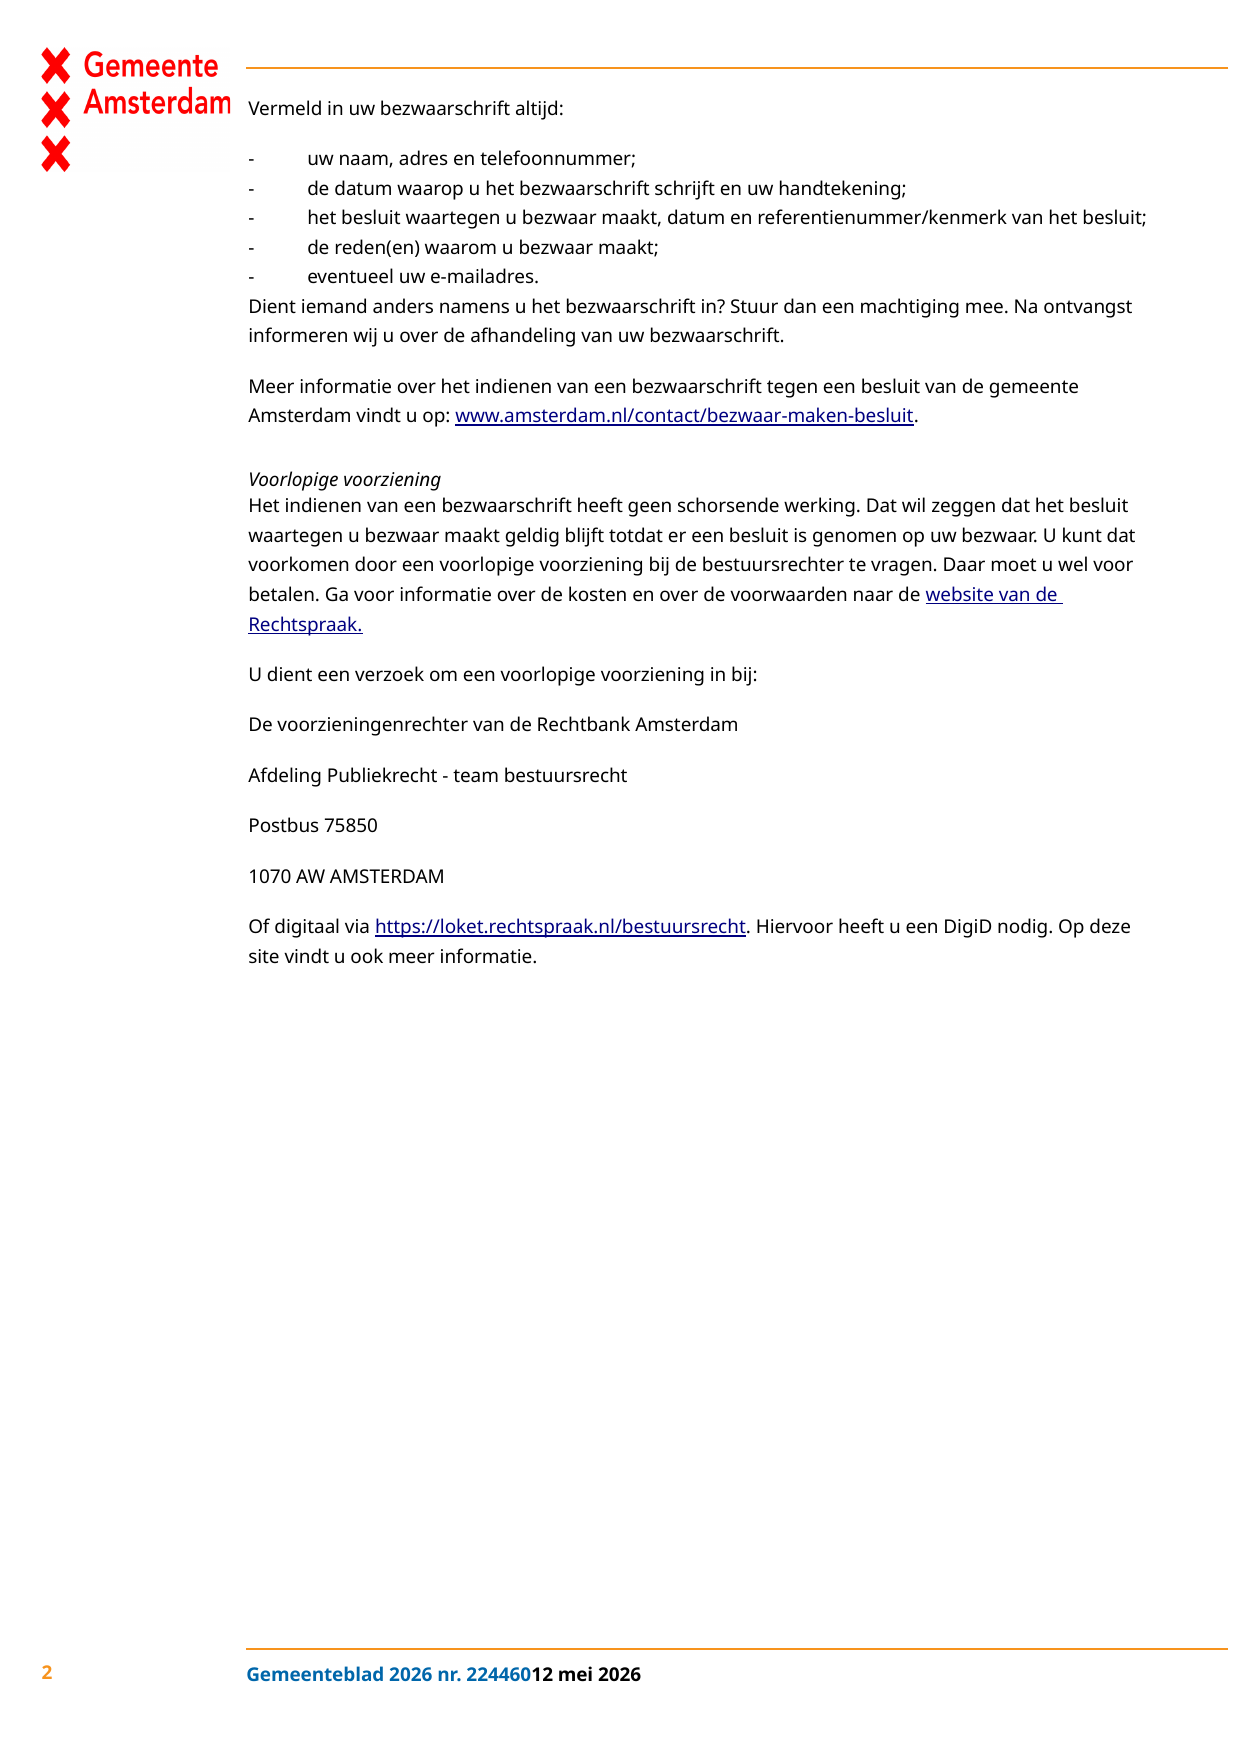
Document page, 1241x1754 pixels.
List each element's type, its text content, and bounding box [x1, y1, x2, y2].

text Postbus 75850 [248, 812, 1152, 838]
text Dient iemand anders namens u het bezwaarschrift in? Stuur dan een machtiging mee. Na ontvangst informeren wij u over de afhandeling van uw bezwaarschrift. [248, 293, 1152, 348]
text Vermeld in uw bezwaarschrift altijd: [248, 95, 1152, 121]
text 1070 AW AMSTERDAM [248, 863, 1152, 888]
list uw naam, adres en telefoonnummer; [248, 145, 1152, 171]
list eventueel uw e-mailadres. [248, 263, 1152, 289]
text De voorzieningenrechter van de Rechtbank Amsterdam [248, 712, 1152, 737]
list het besluit waartegen u bezwaar maakt, datum en referentienummer/kenmerk van het besluit; [248, 204, 1152, 230]
list de reden(en) waarom u bezwaar maakt; [248, 234, 1152, 260]
text Of digitaal via https://loket.rechtspraak.nl/bestuursrecht. Hiervoor heeft u een DigiD nodig. Op deze site vindt u ook meer informatie. [248, 913, 1152, 968]
picture [41, 47, 231, 172]
text Voorlopige voorziening [248, 467, 1152, 492]
text Afdeling Publiekrecht - team bestuursrecht [248, 762, 1152, 788]
text Het indienen van een bezwaarschrift heeft geen schorsende werking. Dat wil zeggen dat het besluit waartegen u bezwaar maakt geldig blijft totdat er een besluit is genomen op uw bezwaar. U kunt dat voorkomen door een voorlopige voorziening bij de bestuursrechter te vragen. Daar moet u wel voor betalen. Ga voor informatie over de kosten en over de voorwaarden naar de website van de Rechtspraak. [248, 492, 1152, 636]
list de datum waarop u het bezwaarschrift schrijft en uw handtekening; [248, 175, 1152, 201]
text U dient een verzoek om een voorlopige voorziening in bij: [248, 661, 1152, 687]
text Meer informatie over het indienen van een bezwaarschrift tegen een besluit van de gemeente Amsterdam vindt u op: www.amsterdam.nl/contact/bezwaar-maken-besluit. [248, 373, 1152, 428]
